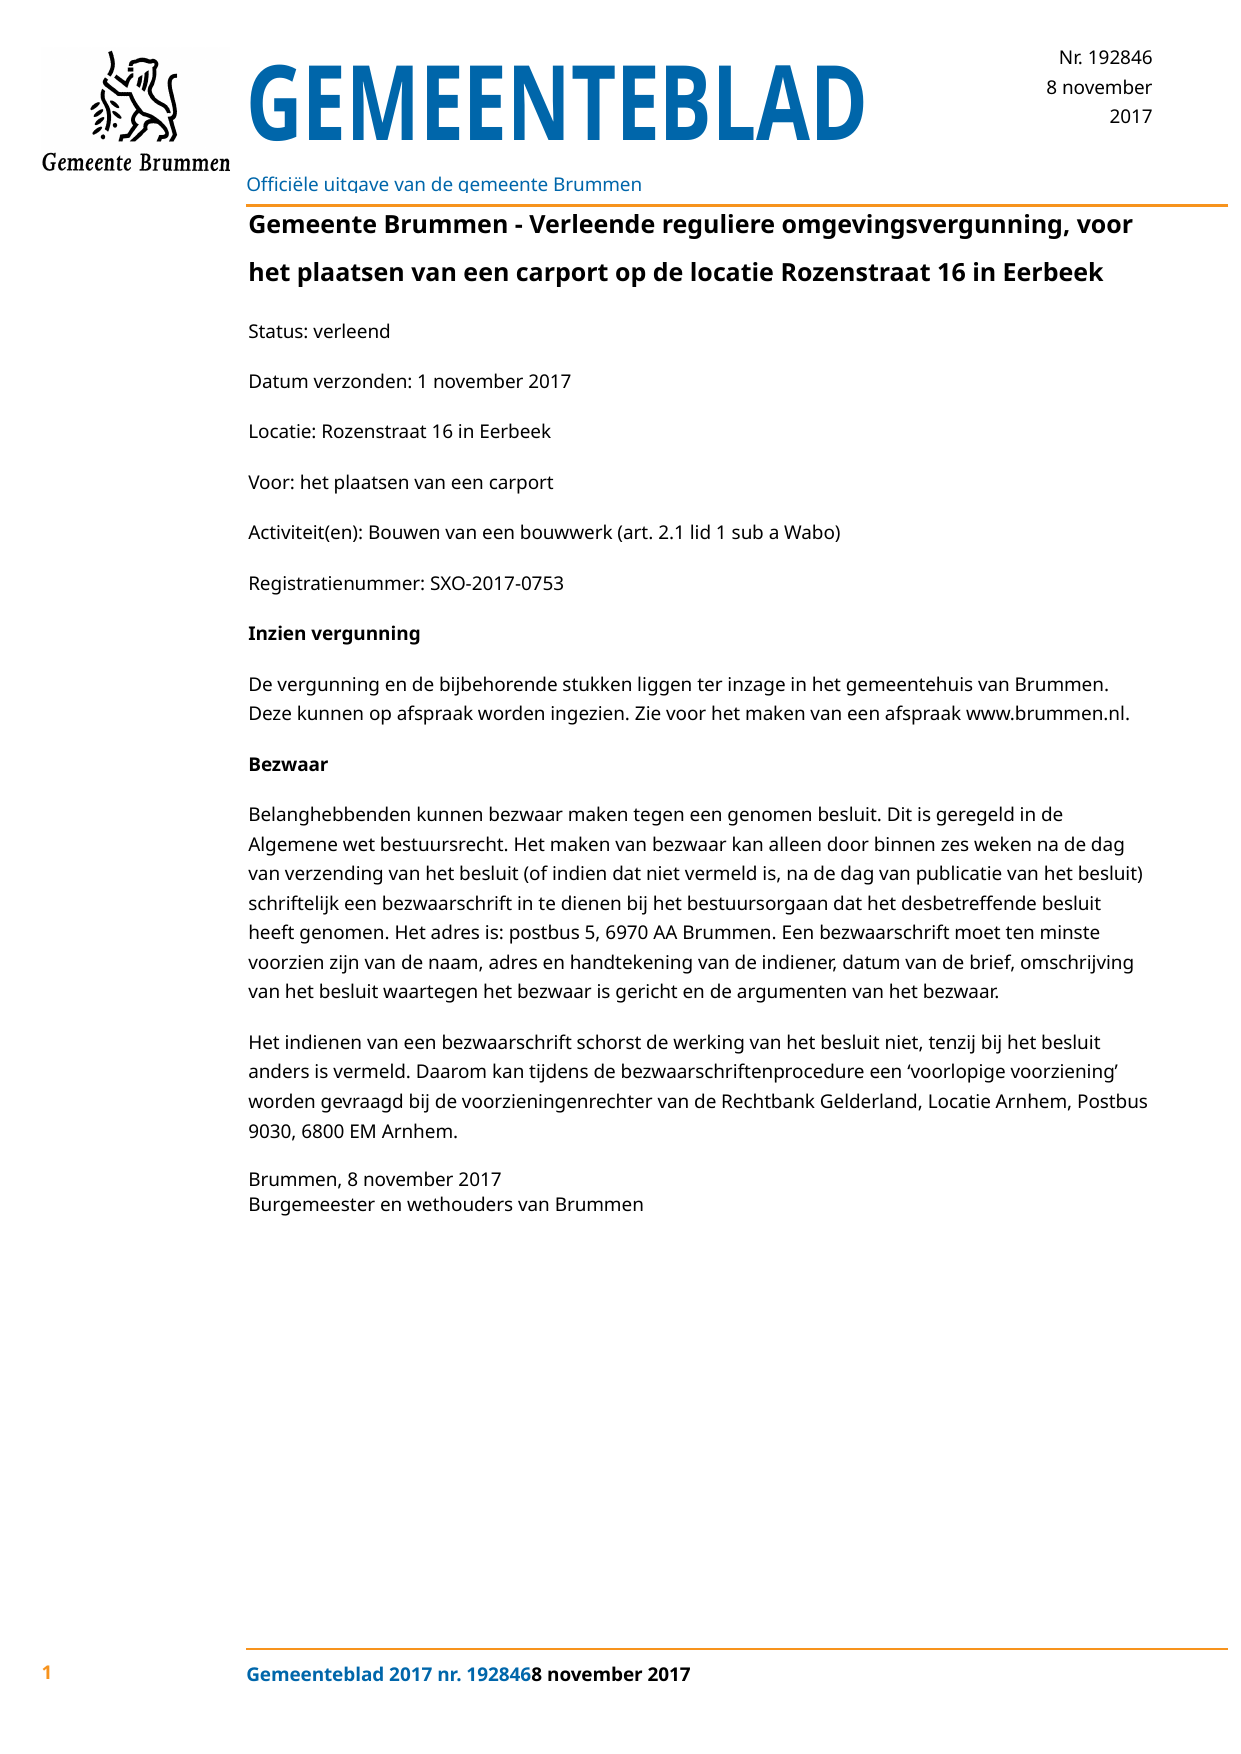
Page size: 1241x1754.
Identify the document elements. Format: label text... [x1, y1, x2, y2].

text Voor: het plaatsen van een carport [248, 469, 1152, 495]
text Activiteit(en): Bouwen van een bouwwerk (art. 2.1 lid 1 sub a Wabo) [248, 519, 1152, 545]
text Datum verzonden: 1 november 2017 [248, 368, 1152, 394]
text Brummen, 8 november 2017 [248, 1166, 1152, 1191]
text Status: verleend [248, 318, 1152, 344]
text Locatie: Rozenstraat 16 in Eerbeek [248, 419, 1152, 444]
text Bezwaar [248, 751, 1152, 777]
text Belanghebbenden kunnen bezwaar maken tegen een genomen besluit. Dit is geregeld in de Algemene wet bestuursrecht. Het maken van bezwaar kan alleen door binnen zes weken na de dag van verzending van het besluit (of indien dat niet vermeld is, na de dag van publicatie van het besluit) schriftelijk een bezwaarschrift in te dienen bij het bestuursorgaan dat het desbetreffende besluit heeft genomen. Het adres is: postbus 5, 6970 AA Brummen. Een bezwaarschrift moet ten minste voorzien zijn van de naam, adres en handtekening van de indiener, datum van de brief, omschrijving van het besluit waartegen het bezwaar is gericht en de argumenten van het bezwaar. [248, 801, 1152, 1004]
text Inzien vergunning [248, 620, 1152, 646]
text Burgemeester en wethouders van Brummen [248, 1191, 1152, 1217]
picture [41, 47, 231, 172]
text De vergunning en de bijbehorende stukken liggen ter inzage in het gemeentehuis van Brummen. Deze kunnen op afspraak worden ingezien. Zie voor het maken van een afspraak www.brummen.nl. [248, 671, 1152, 726]
text Het indienen van een bezwaarschrift schorst de werking van het besluit niet, tenzij bij het besluit anders is vermeld. Daarom kan tijdens de bezwaarschriftenprocedure een ‘voorlopige voorziening’ worden gevraagd bij de voorzieningenrechter van de Rechtbank Gelderland, Locatie Arnhem, Postbus 9030, 6800 EM Arnhem. [248, 1029, 1152, 1144]
text Registratienummer: SXO-2017-0753 [248, 570, 1152, 596]
text Gemeente Brummen - Verleende reguliere omgevingsvergunning, voor het plaatsen van een carport op de locatie Rozenstraat 16 in Eerbeek [248, 207, 1152, 288]
